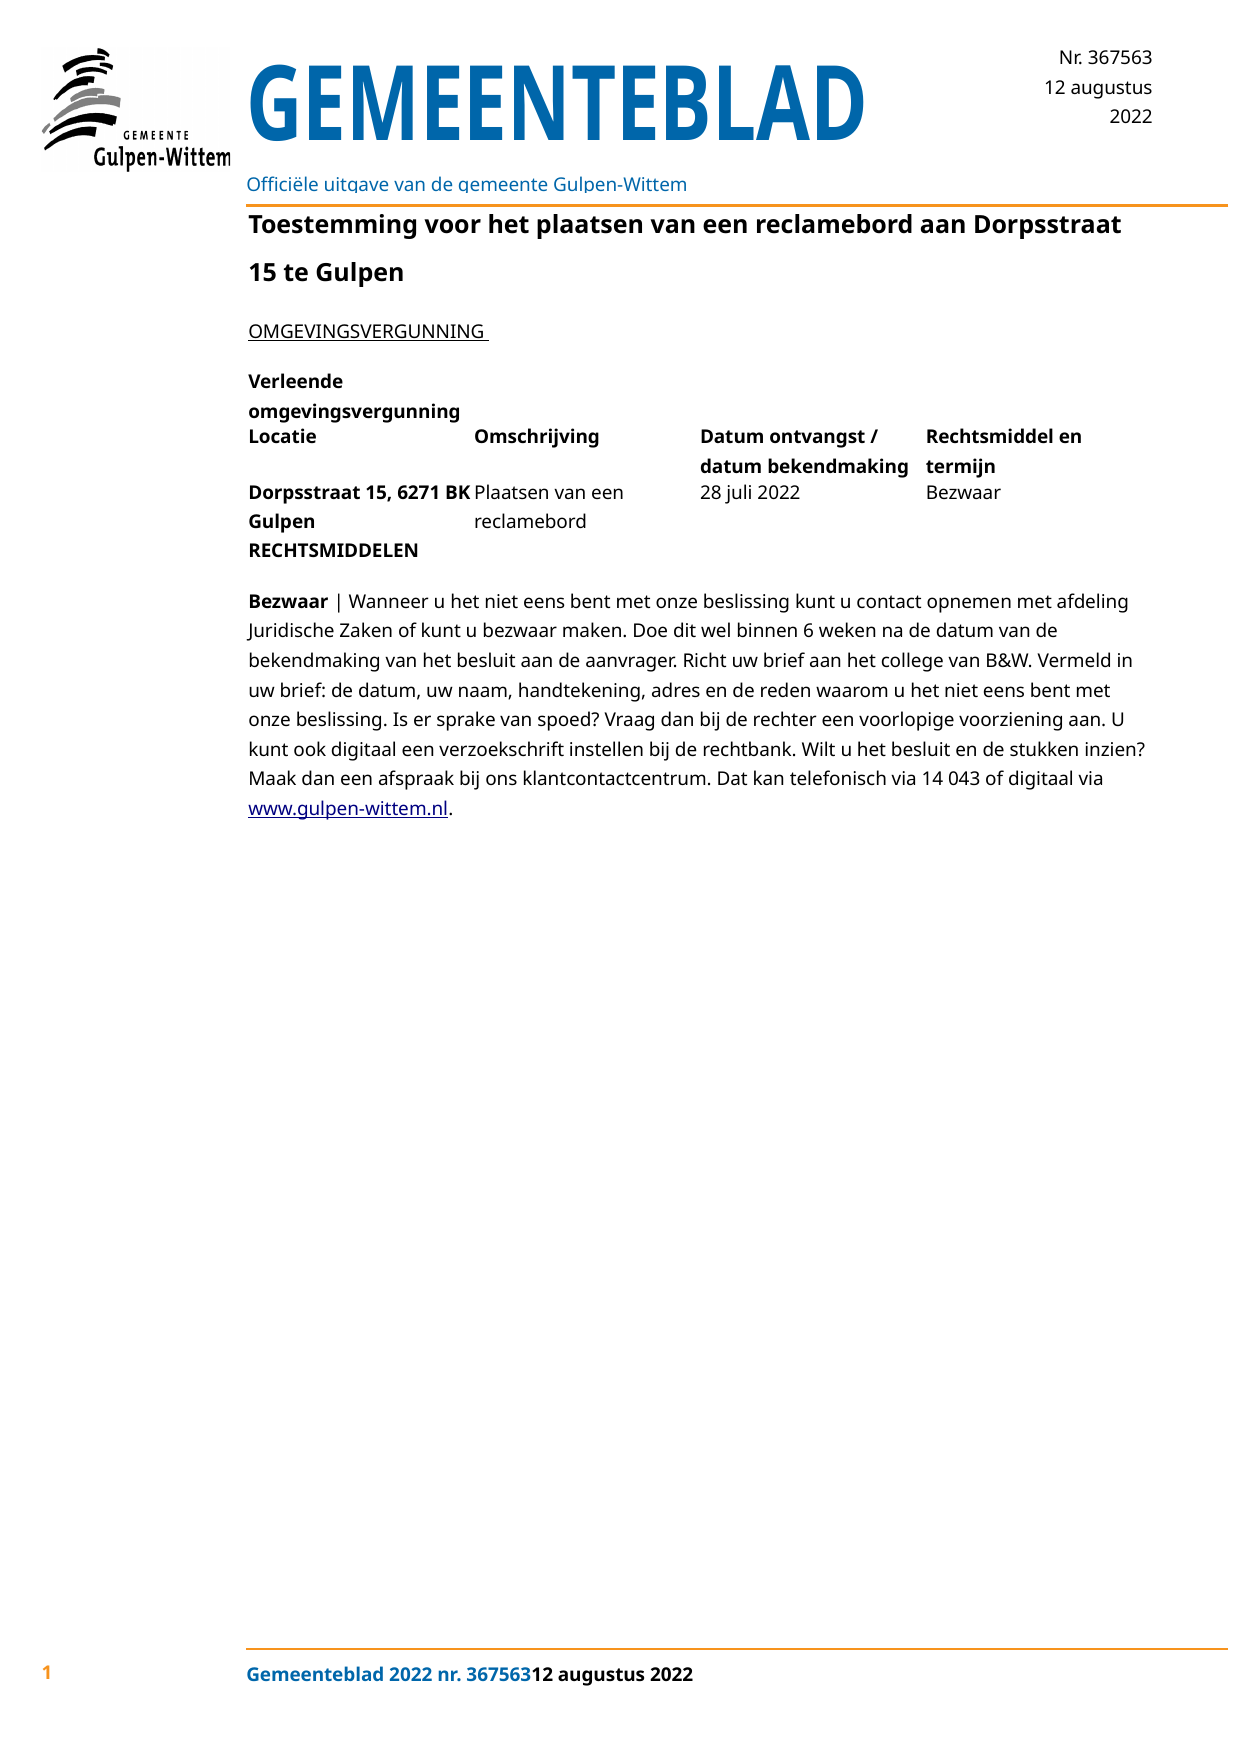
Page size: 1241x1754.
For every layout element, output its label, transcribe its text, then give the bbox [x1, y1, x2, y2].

table_header [700, 369, 926, 424]
table_header [926, 369, 1152, 424]
table_cell Dorpsstraat 15, 6271 BK Gulpen [248, 479, 474, 534]
picture [41, 47, 231, 172]
table_cell Omschrijving [474, 424, 700, 479]
table_cell Bezwaar [926, 479, 1152, 534]
table_header [474, 369, 700, 424]
text RECHTSMIDDELEN [248, 538, 1152, 563]
table_header Verleende omgevingsvergunning [248, 369, 474, 424]
table_cell Plaatsen van een reclamebord [474, 479, 700, 534]
text Bezwaar | Wanneer u het niet eens bent met onze beslissing kunt u contact opnemen met afdeling Juridische Zaken of kunt u bezwaar maken. Doe dit wel binnen 6 weken na de datum van de bekendmaking van het besluit aan de aanvrager. Richt uw brief aan het college van B&W. Vermeld in uw brief: de datum, uw naam, handtekening, adres en de reden waarom u het niet eens bent met onze beslissing. Is er sprake van spoed? Vraag dan bij de rechter een voorlopige voorziening aan. U kunt ook digitaal een verzoekschrift instellen bij de rechtbank. Wilt u het besluit en de stukken inzien? Maak dan een afspraak bij ons klantcontactcentrum. Dat kan telefonisch via 14 043 of digitaal via www.gulpen-wittem.nl. [248, 588, 1152, 821]
text OMGEVINGSVERGUNNING [248, 318, 1152, 344]
table_cell Rechtsmiddel en termijn [926, 424, 1152, 479]
table_cell Datum ontvangst / datum bekendmaking [700, 424, 926, 479]
text Toestemming voor het plaatsen van een reclamebord aan Dorpsstraat 15 te Gulpen [248, 207, 1152, 288]
table_cell Locatie [248, 424, 474, 479]
table_cell 28 juli 2022 [700, 479, 926, 534]
